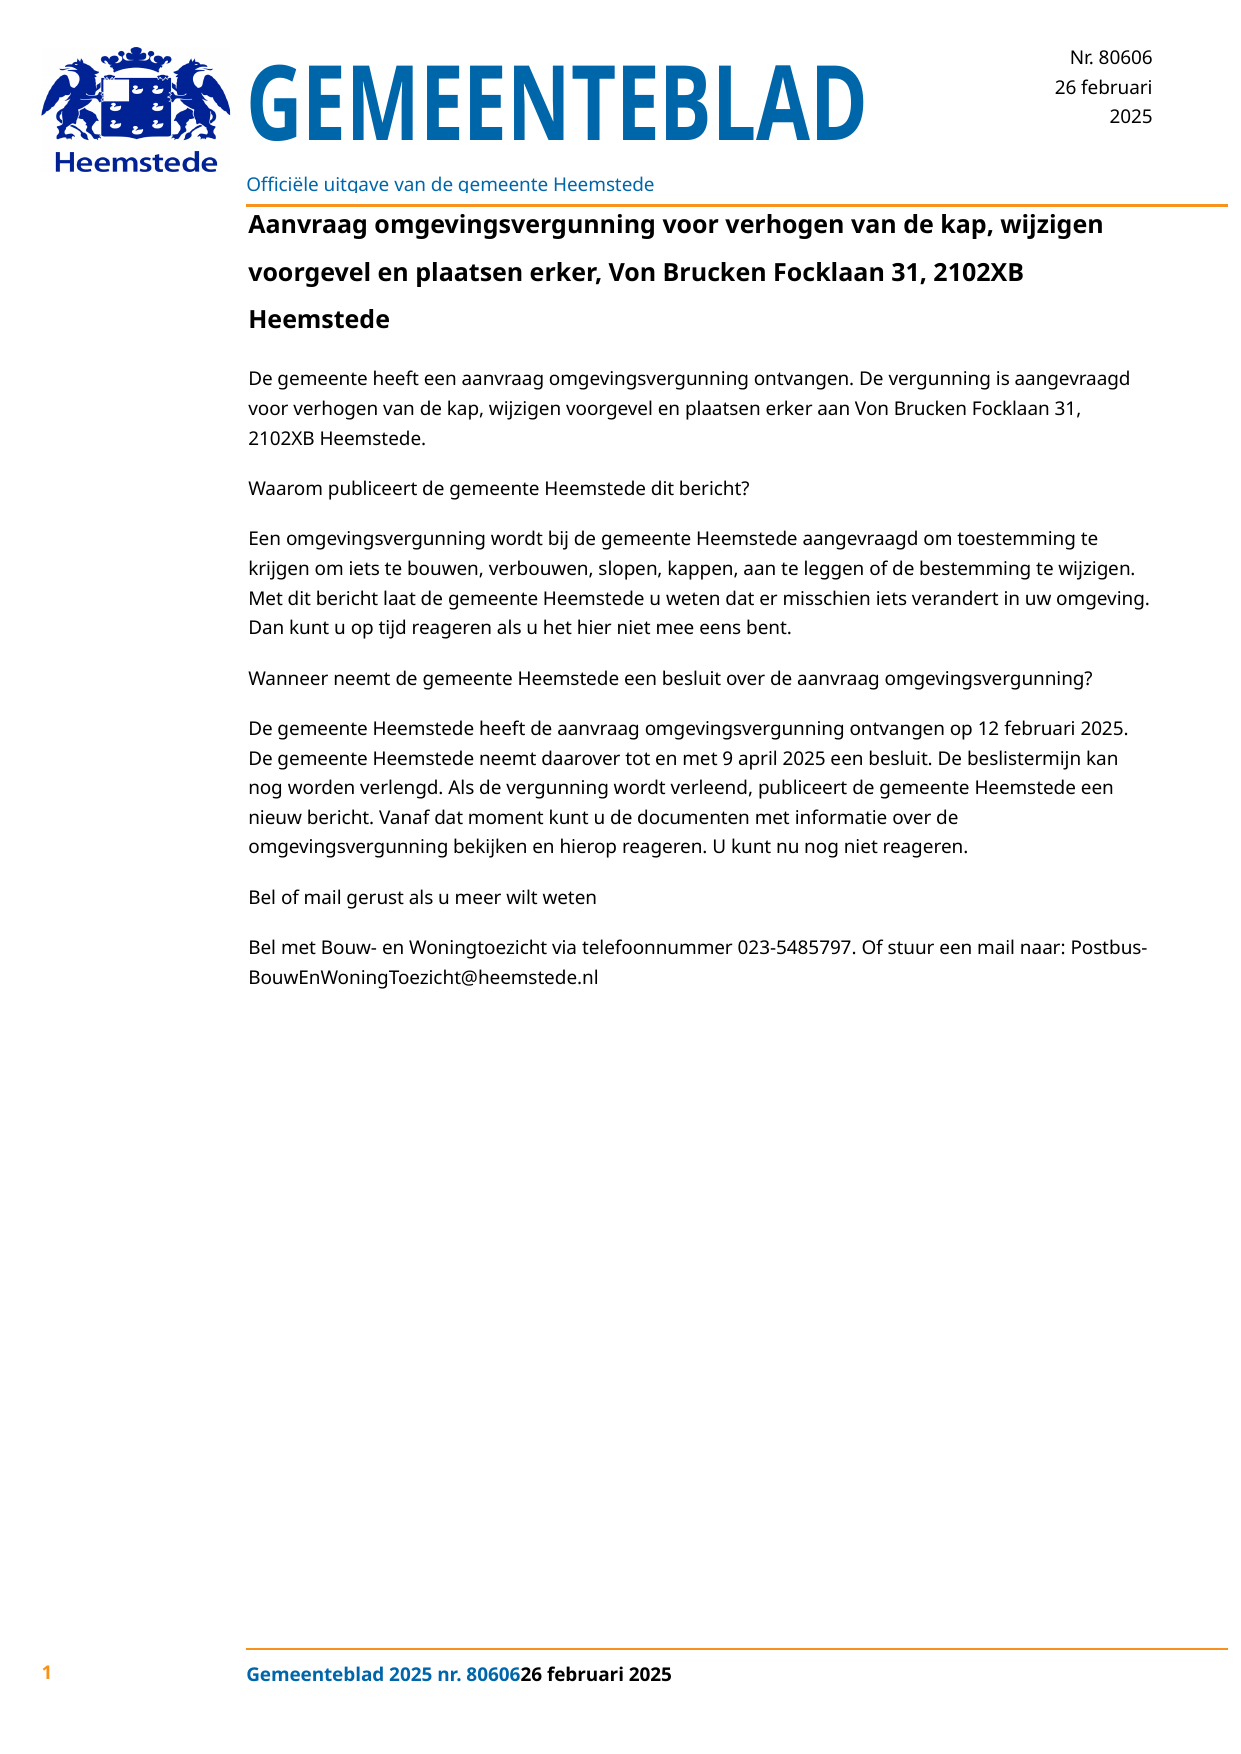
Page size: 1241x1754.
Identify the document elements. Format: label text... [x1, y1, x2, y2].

text Bel of mail gerust als u meer wilt weten [248, 884, 1152, 909]
text Aanvraag omgevingsvergunning voor verhogen van de kap, wijzigen voorgevel en plaatsen erker, Von Brucken Focklaan 31, 2102XB Heemstede [248, 207, 1152, 336]
text Een omgevingsvergunning wordt bij de gemeente Heemstede aangevraagd om toestemming te krijgen om iets te bouwen, verbouwen, slopen, kappen, aan te leggen of de bestemming te wijzigen. Met dit bericht laat de gemeente Heemstede u weten dat er misschien iets verandert in uw omgeving. Dan kunt u op tijd reageren als u het hier niet mee eens bent. [248, 526, 1152, 640]
text Waarom publiceert de gemeente Heemstede dit bericht? [248, 475, 1152, 501]
text De gemeente heeft een aanvraag omgevingsvergunning ontvangen. De vergunning is aangevraagd voor verhogen van de kap, wijzigen voorgevel en plaatsen erker aan Von Brucken Focklaan 31, 2102XB Heemstede. [248, 366, 1152, 450]
text Bel met Bouw- en Woningtoezicht via telefoonnummer 023-5485797. Of stuur een mail naar: Postbus-BouwEnWoningToezicht@heemstede.nl [248, 934, 1152, 989]
text Wanneer neemt de gemeente Heemstede een besluit over de aanvraag omgevingsvergunning? [248, 665, 1152, 690]
picture [41, 47, 231, 172]
text De gemeente Heemstede heeft de aanvraag omgevingsvergunning ontvangen op 12 februari 2025. De gemeente Heemstede neemt daarover tot en met 9 april 2025 een besluit. De beslistermijn kan nog worden verlengd. Als de vergunning wordt verleend, publiceert de gemeente Heemstede een nieuw bericht. Vanaf dat moment kunt u de documenten met informatie over de omgevingsvergunning bekijken en hierop reageren. U kunt nu nog niet reageren. [248, 715, 1152, 859]
